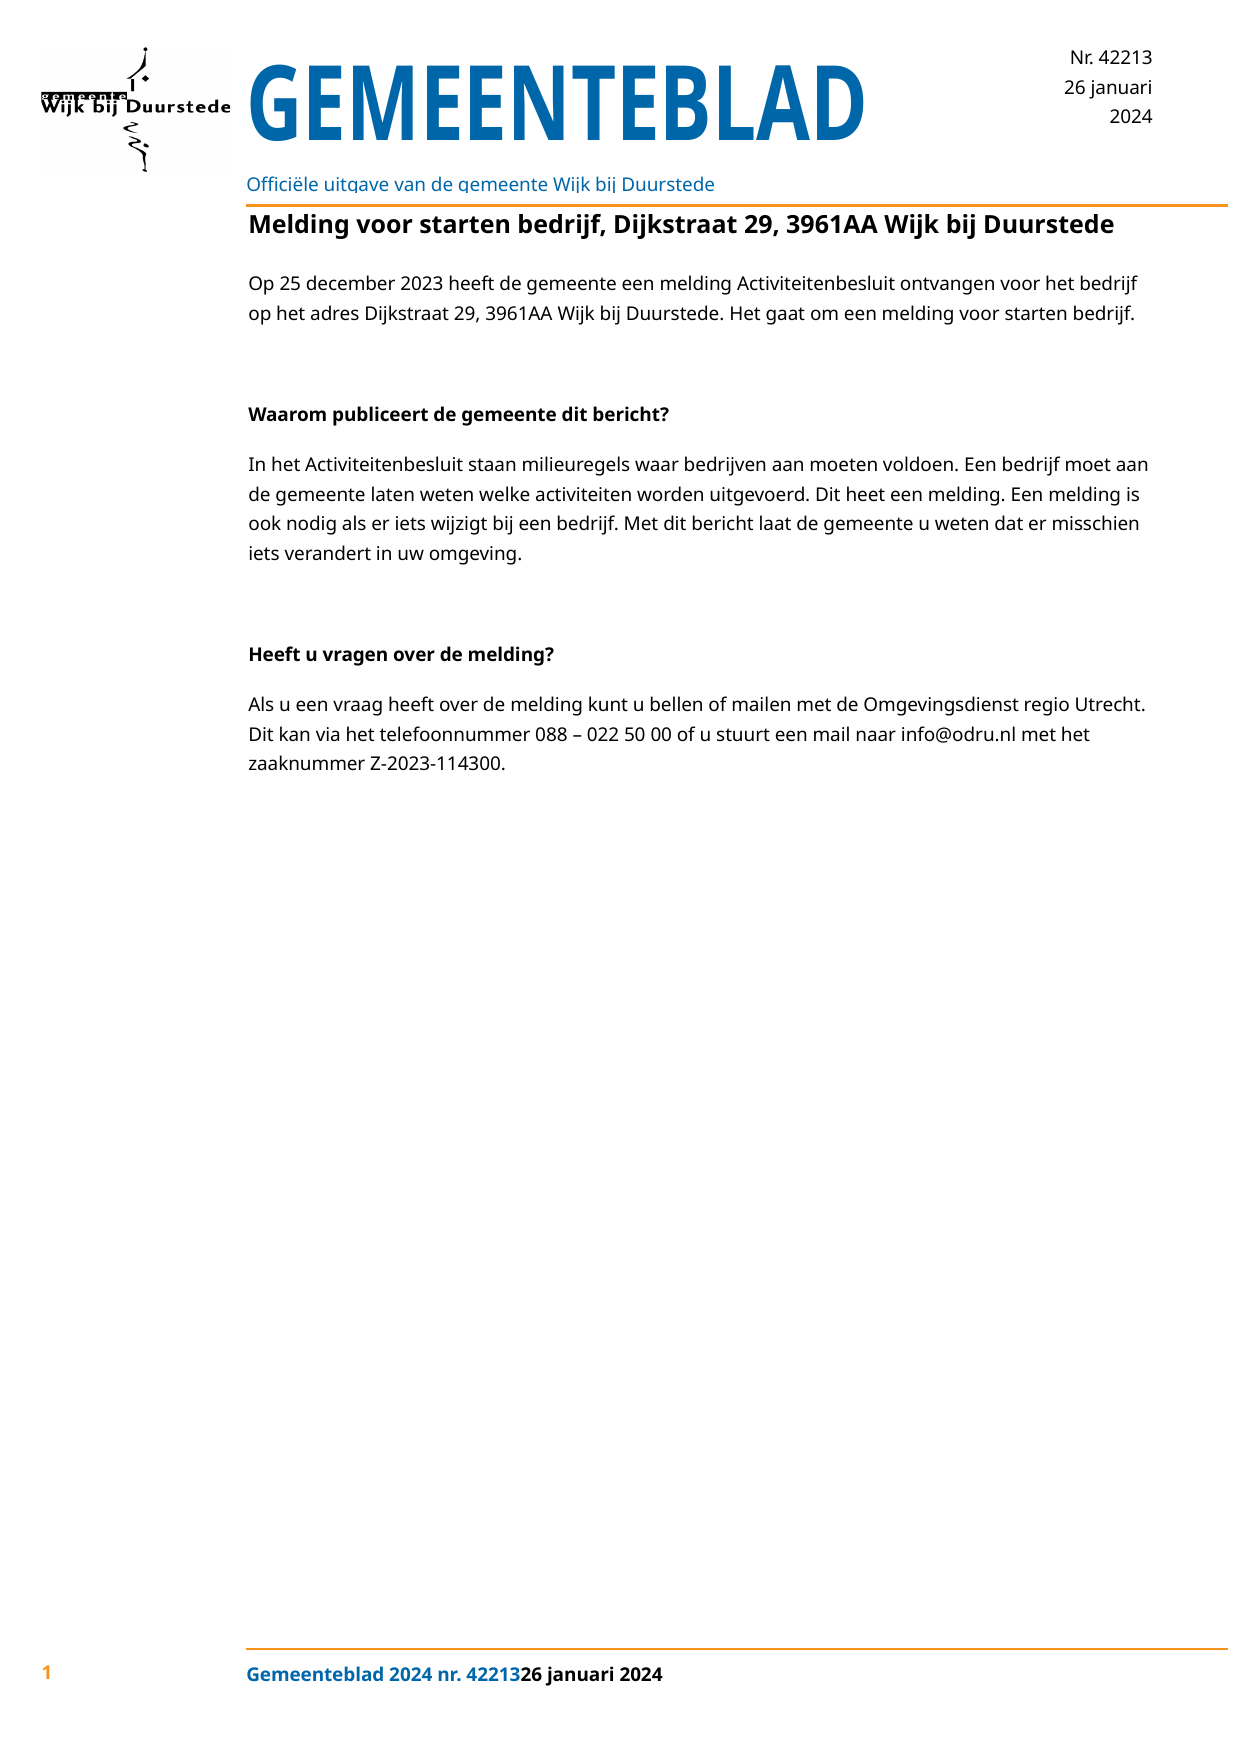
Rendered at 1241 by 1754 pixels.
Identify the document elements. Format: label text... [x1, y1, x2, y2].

picture [41, 47, 231, 172]
text Waarom publiceert de gemeente dit bericht? [248, 401, 1152, 426]
text Als u een vraag heeft over de melding kunt u bellen of mailen met de Omgevingsdienst regio Utrecht. Dit kan via het telefoonnummer 088 – 022 50 00 of u stuurt een mail naar info@odru.nl met het zaaknummer Z-2023-114300. [248, 691, 1152, 776]
text Heeft u vragen over de melding? [248, 641, 1152, 666]
text Op 25 december 2023 heeft de gemeente een melding Activiteitenbesluit ontvangen voor het bedrijf op het adres Dijkstraat 29, 3961AA Wijk bij Duurstede. Het gaat om een melding voor starten bedrijf. [248, 270, 1152, 326]
text Melding voor starten bedrijf, Dijkstraat 29, 3961AA Wijk bij Duurstede [248, 207, 1152, 241]
text In het Activiteitenbesluit staan milieuregels waar bedrijven aan moeten voldoen. Een bedrijf moet aan de gemeente laten weten welke activiteiten worden uitgevoerd. Dit heet een melding. Een melding is ook nodig als er iets wijzigt bij een bedrijf. Met dit bericht laat de gemeente u weten dat er misschien iets verandert in uw omgeving. [248, 451, 1152, 566]
